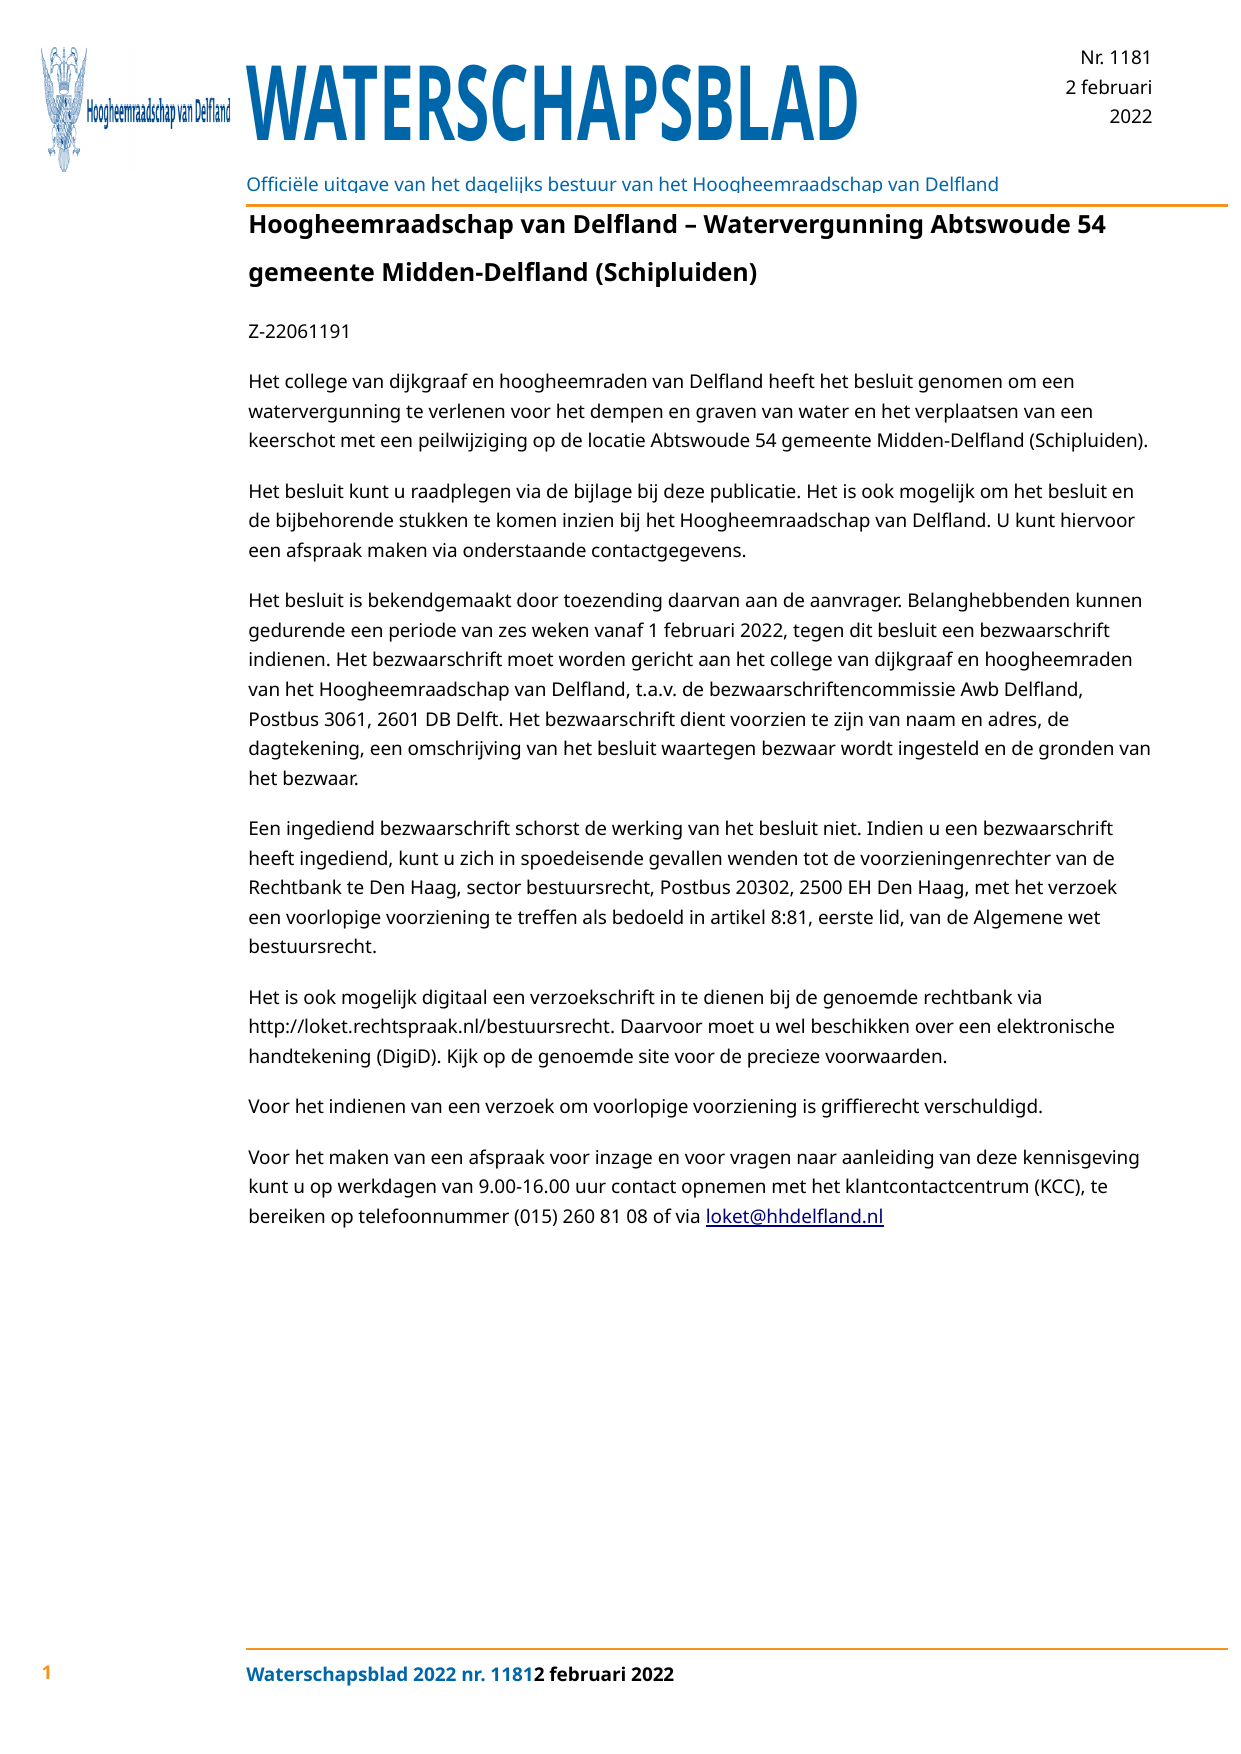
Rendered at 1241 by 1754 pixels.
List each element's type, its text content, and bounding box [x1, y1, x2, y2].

picture [41, 47, 231, 172]
text Het besluit is bekendgemaakt door toezending daarvan aan de aanvrager. Belanghebbenden kunnen gedurende een periode van zes weken vanaf 1 februari 2022, tegen dit besluit een bezwaarschrift indienen. Het bezwaarschrift moet worden gericht aan het college van dijkgraaf en hoogheemraden van het Hoogheemraadschap van Delfland, t.a.v. de bezwaarschriftencommissie Awb Delfland, Postbus 3061, 2601 DB Delft. Het bezwaarschrift dient voorzien te zijn van naam en adres, de dagtekening, een omschrijving van het besluit waartegen bezwaar wordt ingesteld en de gronden van het bezwaar. [248, 587, 1152, 791]
text Hoogheemraadschap van Delfland – Watervergunning Abtswoude 54 gemeente Midden-Delfland (Schipluiden) [248, 207, 1152, 288]
text Voor het maken van een afspraak voor inzage en voor vragen naar aanleiding van deze kennisgeving kunt u op werkdagen van 9.00-16.00 uur contact opnemen met het klantcontactcentrum (KCC), te bereiken op telefoonnummer (015) 260 81 08 of via loket@hhdelfland.nl [248, 1144, 1152, 1229]
text Voor het indienen van een verzoek om voorlopige voorziening is griffierecht verschuldigd. [248, 1094, 1152, 1119]
text Z-22061191 [248, 318, 1152, 344]
text Het is ook mogelijk digitaal een verzoekschrift in te dienen bij de genoemde rechtbank via http://loket.rechtspraak.nl/bestuursrecht. Daarvoor moet u wel beschikken over een elektronische handtekening (DigiD). Kijk op de genoemde site voor de precieze voorwaarden. [248, 984, 1152, 1069]
text Het besluit kunt u raadplegen via de bijlage bij deze publicatie. Het is ook mogelijk om het besluit en de bijbehorende stukken te komen inzien bij het Hoogheemraadschap van Delfland. U kunt hiervoor een afspraak maken via onderstaande contactgegevens. [248, 478, 1152, 563]
text Het college van dijkgraaf en hoogheemraden van Delfland heeft het besluit genomen om een watervergunning te verlenen voor het dempen en graven van water en het verplaatsen van een keerschot met een peilwijziging op de locatie Abtswoude 54 gemeente Midden-Delfland (Schipluiden). [248, 368, 1152, 453]
text Een ingediend bezwaarschrift schorst de werking van het besluit niet. Indien u een bezwaarschrift heeft ingediend, kunt u zich in spoedeisende gevallen wenden tot de voorzieningenrechter van de Rechtbank te Den Haag, sector bestuursrecht, Postbus 20302, 2500 EH Den Haag, met het verzoek een voorlopige voorziening te treffen als bedoeld in artikel 8:81, eerste lid, van de Algemene wet bestuursrecht. [248, 815, 1152, 959]
